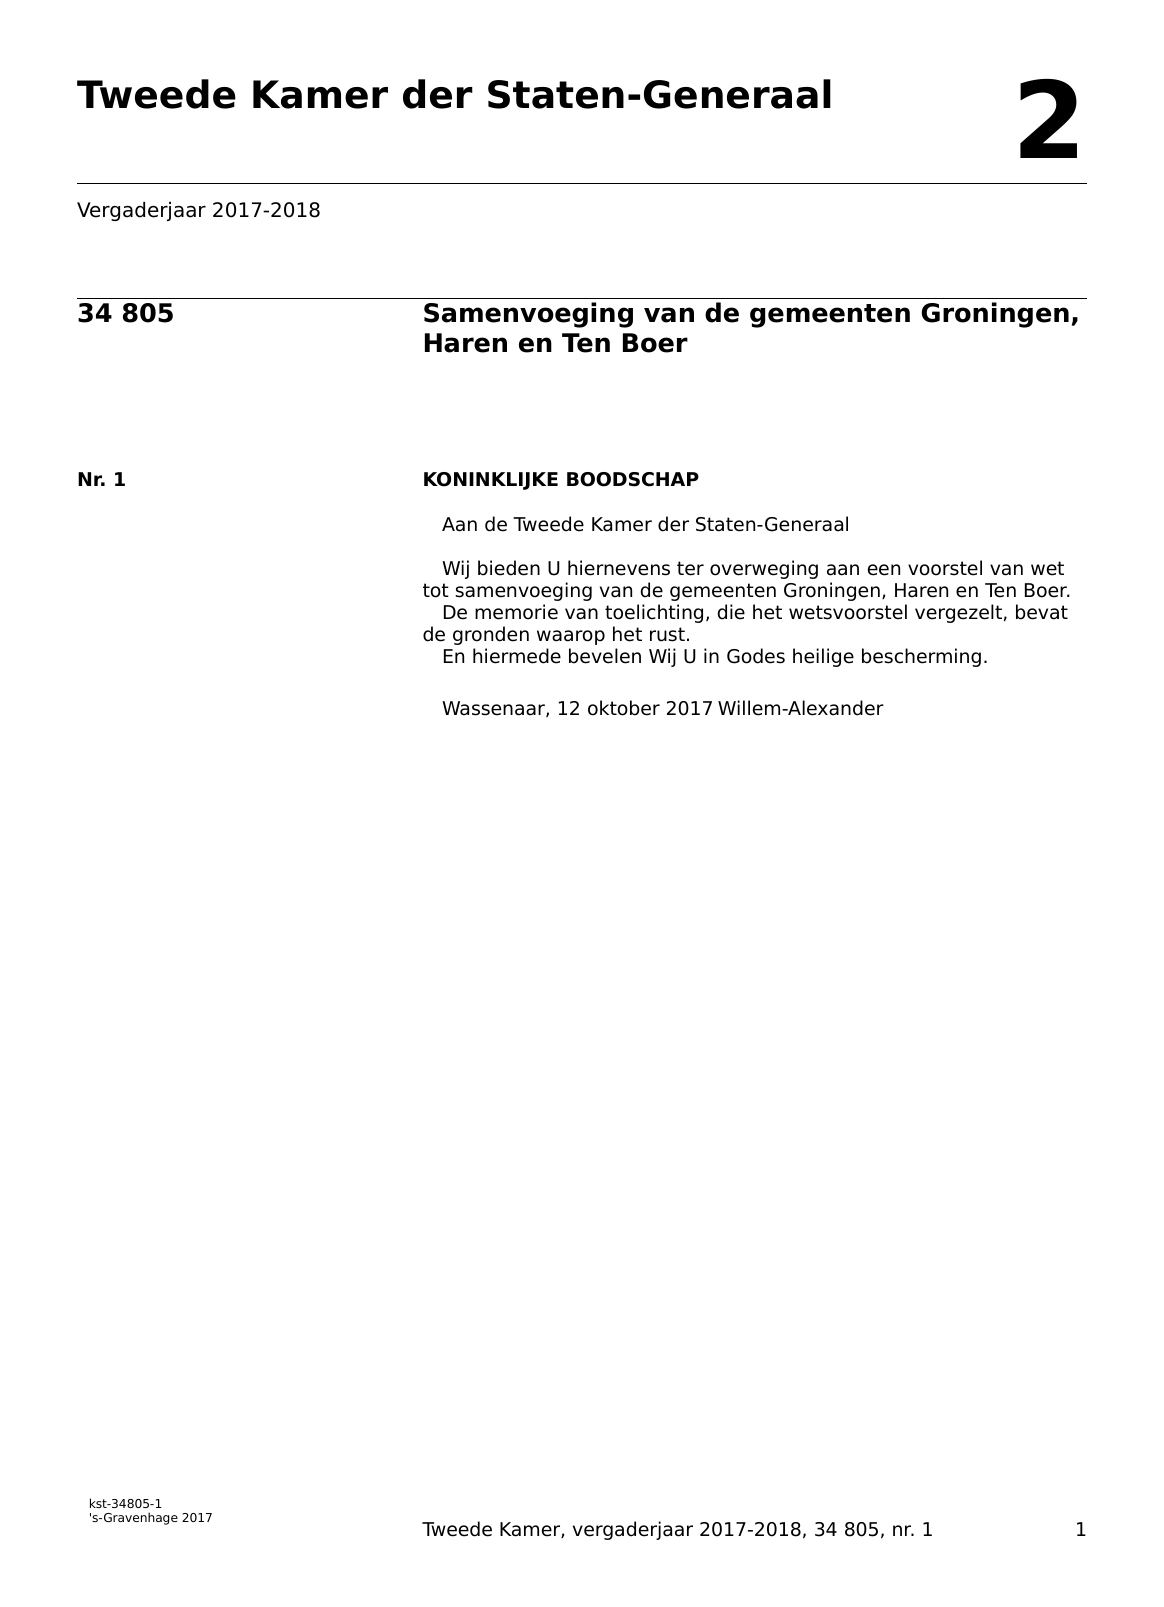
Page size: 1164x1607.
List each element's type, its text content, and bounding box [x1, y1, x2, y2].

text Wassenaar, 12 oktober 2017 Willem-Alexander [422, 698, 1087, 719]
subtitle Nr. 1 KONINKLIJKE BOODSCHAP [77, 469, 1087, 491]
subtitle 34 805 Samenvoeging van de gemeenten Groningen, Haren en Ten Boer [77, 299, 1087, 358]
table_header Tweede Kamer der Staten-Generaal [77, 59, 886, 183]
text Wij bieden U hiernevens ter overweging aan een voorstel van wet tot samenvoeging van de gemeenten Groningen, Haren en Ten Boer. [422, 558, 1087, 602]
text En hiermede bevelen Wij U in Godes heilige bescherming. [422, 646, 1087, 668]
text Aan de Tweede Kamer der Staten-Generaal [422, 513, 1087, 536]
text 's-Gravenhage 2017 [88, 1511, 323, 1525]
text De memorie van toelichting, die het wetsvoorstel vergezelt, bevat de gronden waarop het rust. [422, 602, 1087, 646]
table_cell Vergaderjaar 2017-2018 [77, 184, 1087, 298]
table_header 2 [886, 59, 1087, 183]
text kst-34805-1 [88, 1497, 323, 1511]
